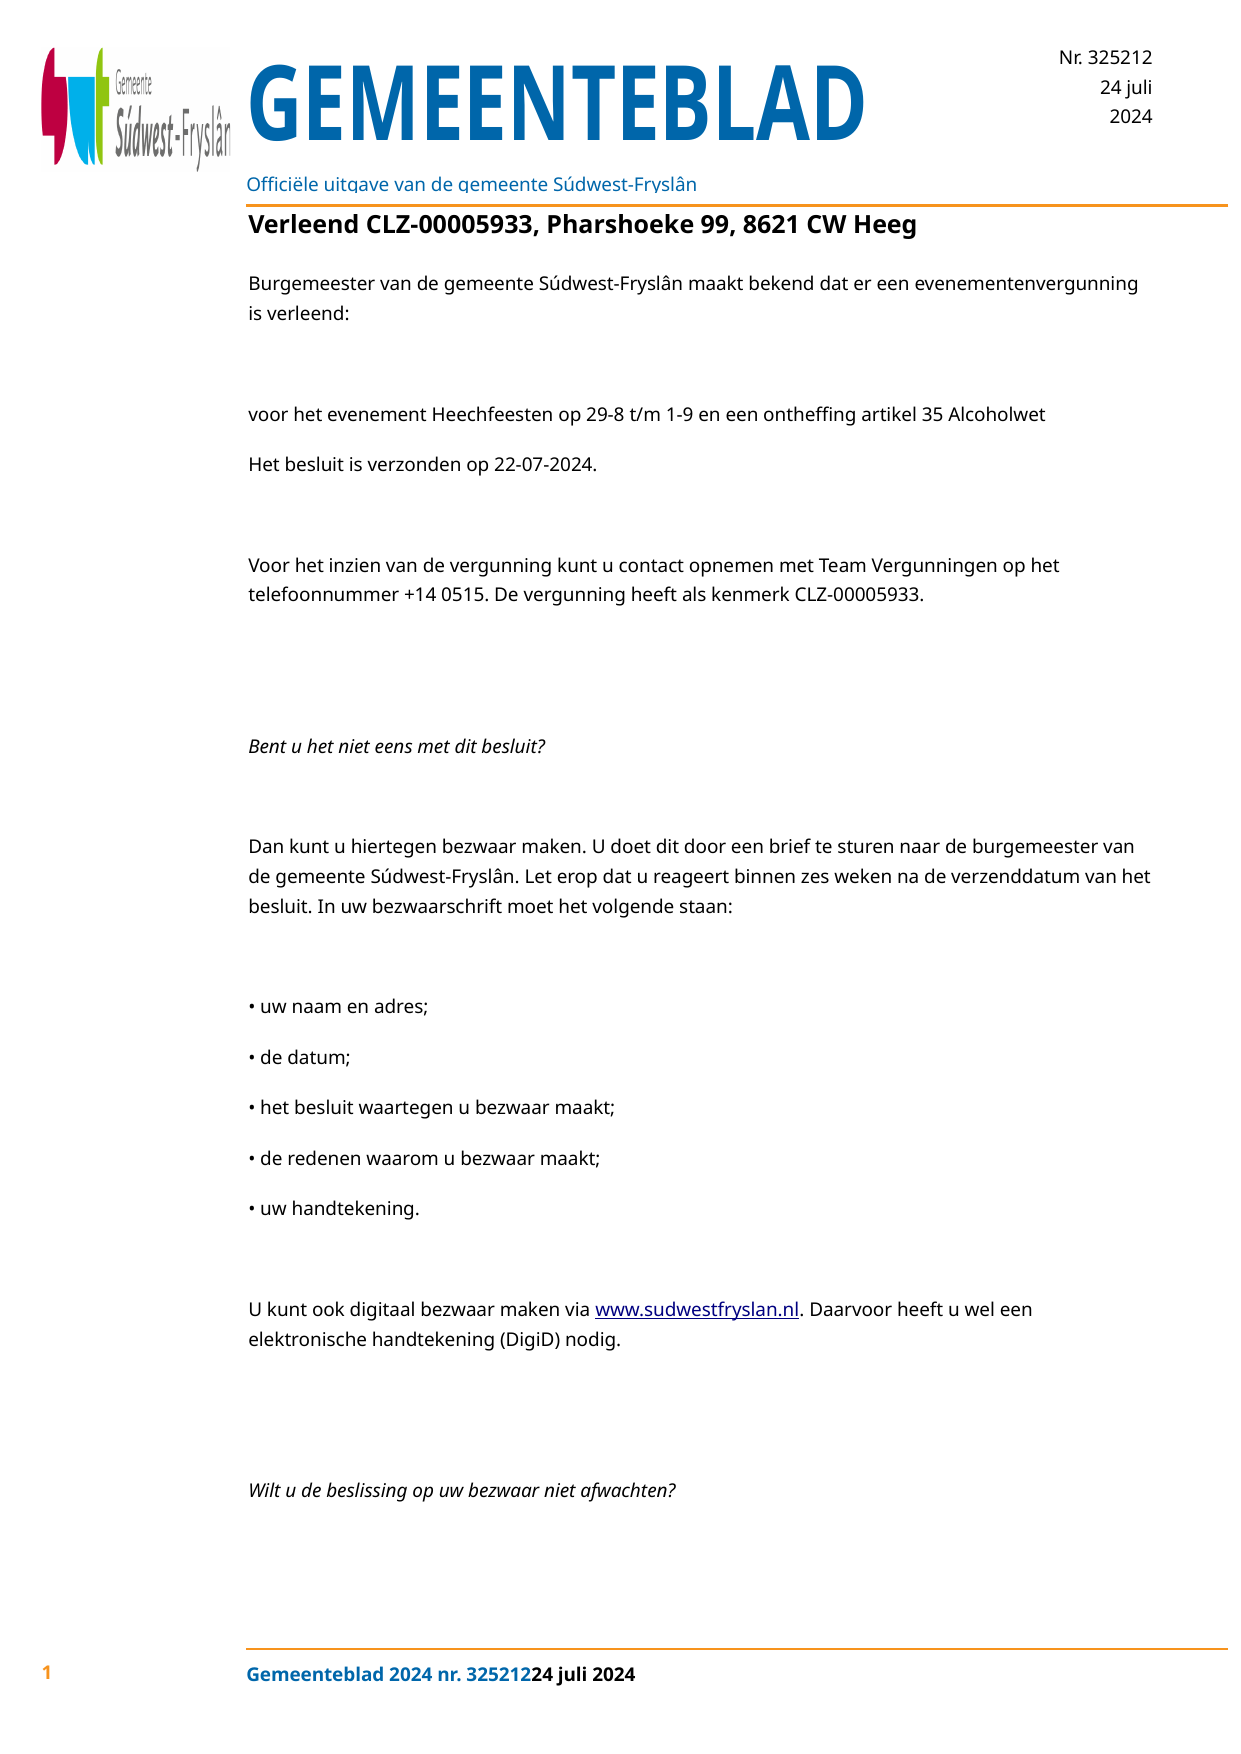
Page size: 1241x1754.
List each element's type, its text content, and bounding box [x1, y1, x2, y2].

text Bent u het niet eens met dit besluit? [248, 733, 1152, 758]
picture [41, 47, 231, 172]
text • de redenen waarom u bezwaar maakt; [248, 1145, 1152, 1171]
text • uw naam en adres; [248, 994, 1152, 1019]
text voor het evenement Heechfeesten op 29-8 t/m 1-9 en een ontheffing artikel 35 Alcoholwet [248, 401, 1152, 426]
text U kunt ook digitaal bezwaar maken via www.sudwestfryslan.nl. Daarvoor heeft u wel een elektronische handtekening (DigiD) nodig. [248, 1296, 1152, 1351]
text • uw handtekening. [248, 1195, 1152, 1221]
text Dan kunt u hiertegen bezwaar maken. U doet dit door een brief te sturen naar de burgemeester van de gemeente Súdwest-Fryslân. Let erop dat u reageert binnen zes weken na de verzenddatum van het besluit. In uw bezwaarschrift moet het volgende staan: [248, 834, 1152, 918]
text Het besluit is verzonden op 22-07-2024. [248, 451, 1152, 477]
text Wilt u de beslissing op uw bezwaar niet afwachten? [248, 1477, 1152, 1503]
text Voor het inzien van de vergunning kunt u contact opnemen met Team Vergunningen op het telefoonnummer +14 0515. De vergunning heeft als kenmerk CLZ-00005933. [248, 552, 1152, 607]
text • het besluit waartegen u bezwaar maakt; [248, 1094, 1152, 1120]
text • de datum; [248, 1044, 1152, 1070]
text Verleend CLZ-00005933, Pharshoeke 99, 8621 CW Heeg [248, 207, 1152, 241]
text Burgemeester van de gemeente Súdwest-Fryslân maakt bekend dat er een evenementenvergunning is verleend: [248, 270, 1152, 326]
